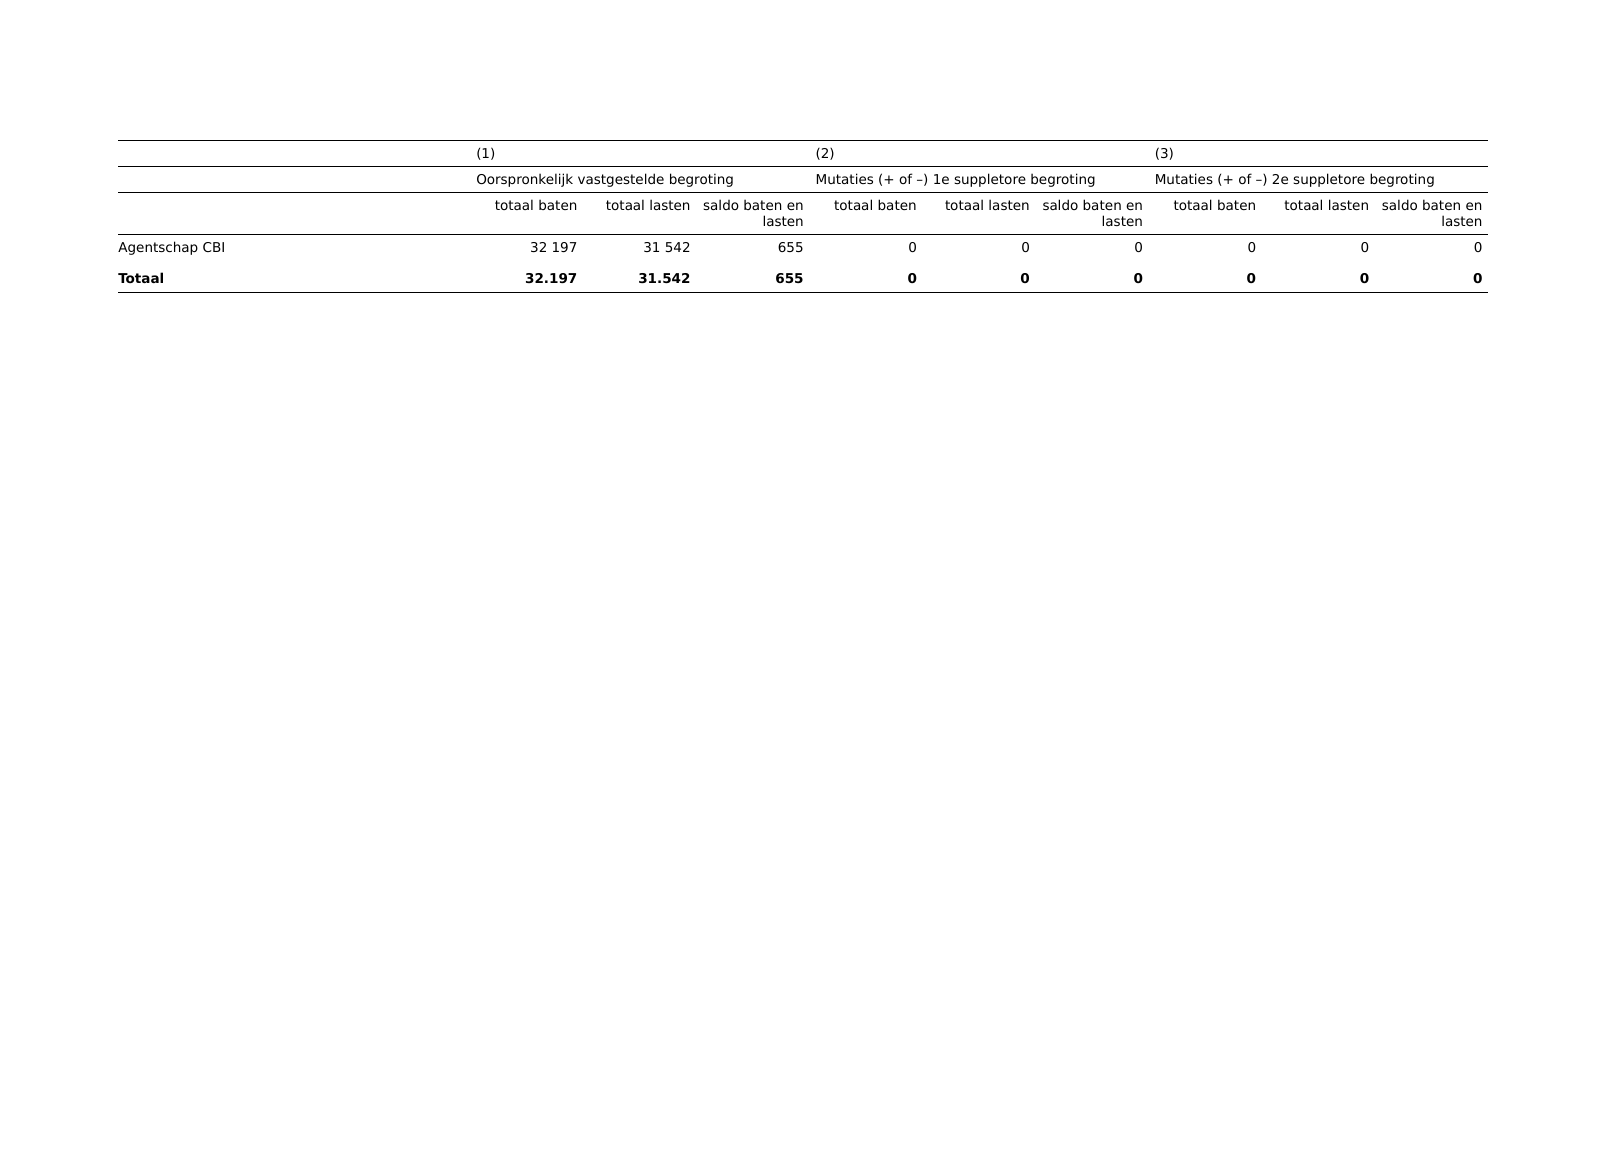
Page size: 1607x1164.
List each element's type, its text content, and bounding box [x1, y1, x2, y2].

table_cell totaal baten [470, 193, 583, 234]
table_cell 31 542 [583, 235, 696, 256]
table_cell [1375, 256, 1488, 271]
table_cell [923, 256, 1036, 271]
table_cell [118, 167, 470, 192]
table_cell 32.197 [470, 271, 583, 292]
table_cell Totaal [118, 271, 470, 292]
table_cell 0 [1375, 271, 1488, 292]
table_cell 0 [1036, 235, 1149, 256]
table_cell [809, 256, 922, 271]
table_cell 0 [809, 271, 922, 292]
table_cell [470, 256, 583, 271]
table_cell saldo baten en lasten [696, 193, 809, 234]
table_cell Mutaties (+ of –) 2e suppletore begroting [1149, 167, 1488, 192]
table_cell [583, 256, 696, 271]
table_cell 0 [1262, 235, 1375, 256]
table_cell Mutaties (+ of –) 1e suppletore begroting [809, 167, 1149, 192]
table_cell 0 [1036, 271, 1149, 292]
table_cell [1036, 256, 1149, 271]
table_header (1) [470, 141, 809, 166]
table_cell totaal baten [809, 193, 922, 234]
table_cell [118, 193, 470, 234]
table_cell [1262, 256, 1375, 271]
table_header (3) [1149, 141, 1488, 166]
table_header (2) [809, 141, 1149, 166]
table_cell [1149, 256, 1262, 271]
table_cell 32 197 [470, 235, 583, 256]
table_cell 31.542 [583, 271, 696, 292]
table_cell 0 [1149, 271, 1262, 292]
table_cell [696, 256, 809, 271]
table_cell totaal lasten [923, 193, 1036, 234]
table_cell 0 [809, 235, 922, 256]
table_header [118, 141, 470, 166]
table_cell 655 [696, 235, 809, 256]
table_cell saldo baten en lasten [1036, 193, 1149, 234]
table_cell 0 [923, 235, 1036, 256]
table_cell saldo baten en lasten [1375, 193, 1488, 234]
table_cell 0 [1262, 271, 1375, 292]
table_cell 0 [1149, 235, 1262, 256]
table_cell totaal lasten [583, 193, 696, 234]
table_cell 0 [923, 271, 1036, 292]
table_cell totaal baten [1149, 193, 1262, 234]
table_cell Oorspronkelijk vastgestelde begroting [470, 167, 809, 192]
table_cell totaal lasten [1262, 193, 1375, 234]
table_cell 0 [1375, 235, 1488, 256]
table_cell 655 [696, 271, 809, 292]
table_cell [118, 256, 470, 271]
table_cell Agentschap CBI [118, 235, 470, 256]
